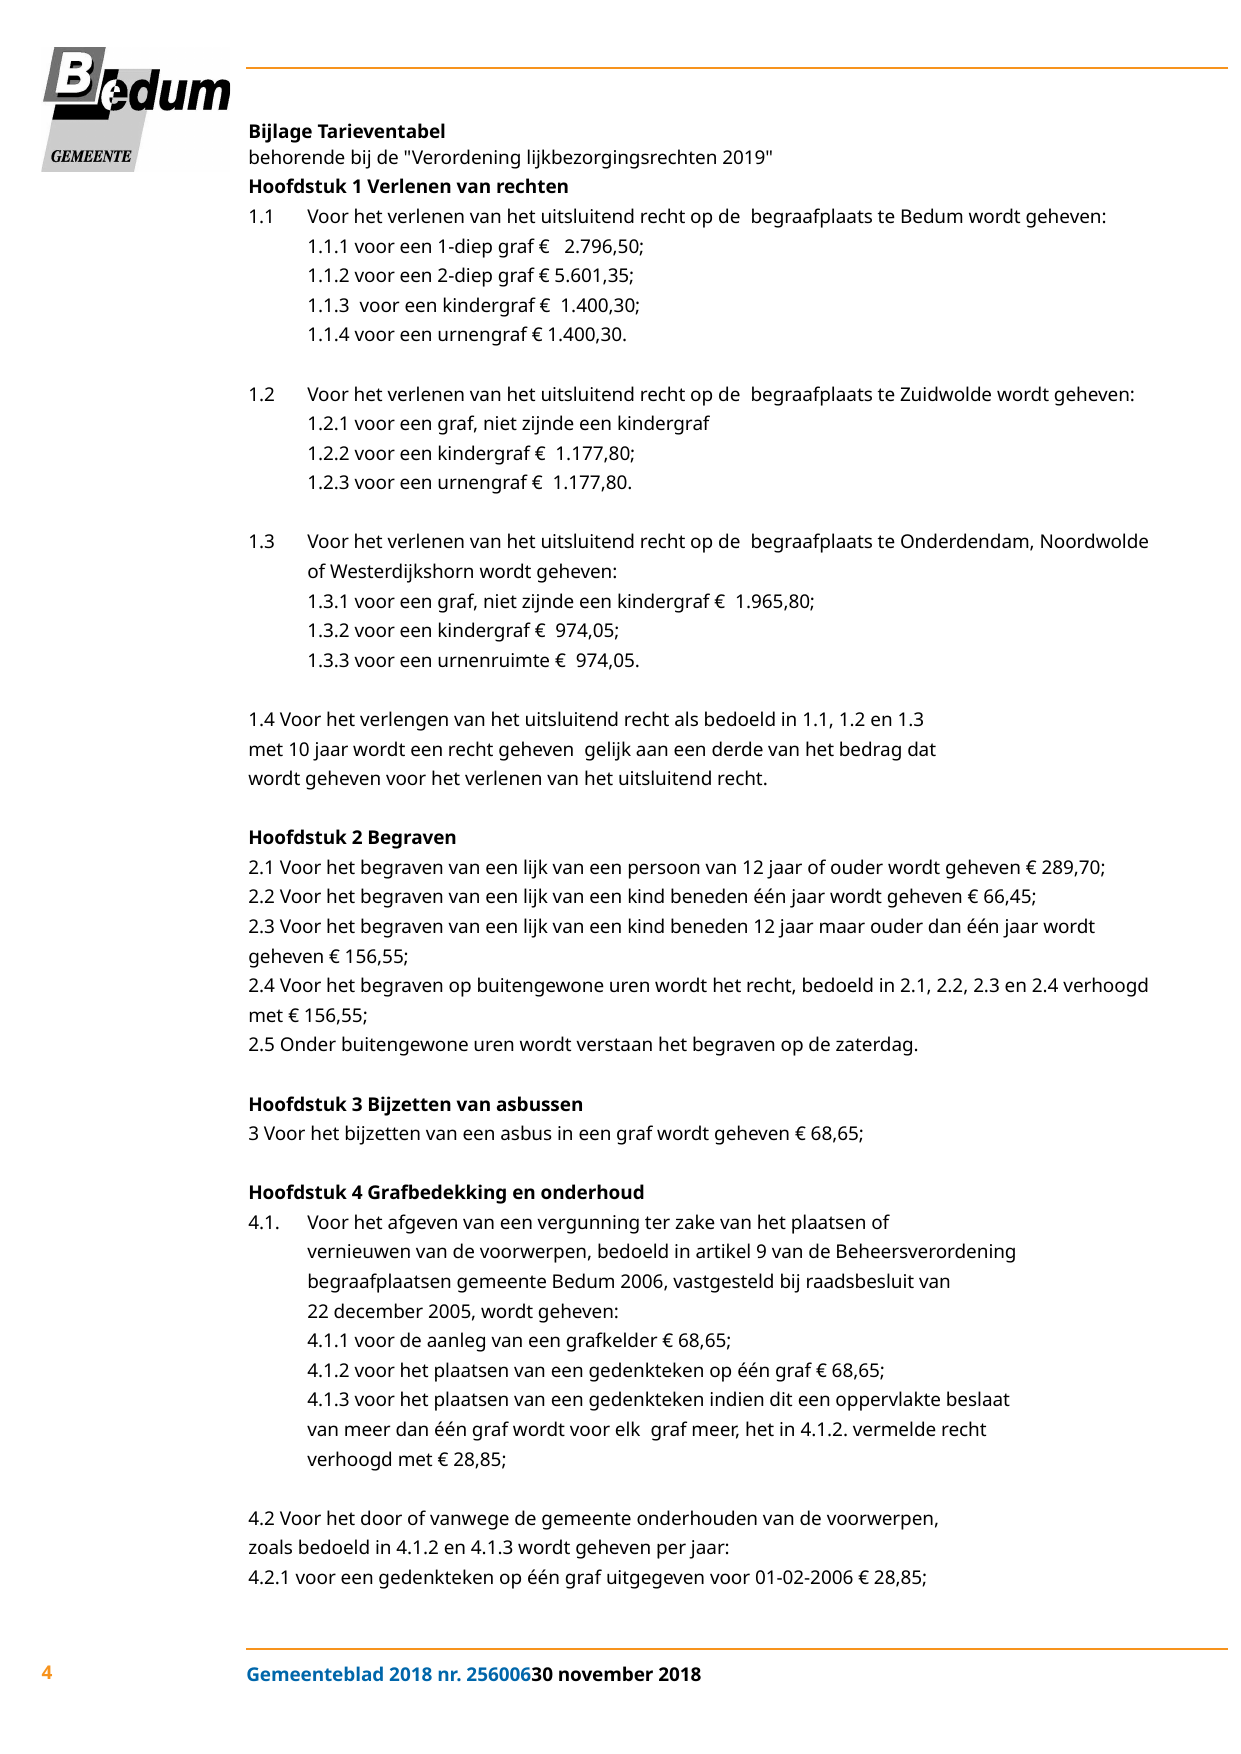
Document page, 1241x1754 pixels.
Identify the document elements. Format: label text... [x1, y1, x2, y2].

list 4.1.2 voor het plaatsen van een gedenkteken op één graf € 68,65; [248, 1357, 1152, 1383]
list 1.2.2 voor een kindergraf € 1.177,80; [248, 440, 1152, 466]
list Voor het verlenen van het uitsluitend recht op de begraafplaats te Zuidwolde wordt geheven: [248, 381, 1152, 407]
text 4.2 Voor het door of vanwege de gemeente onderhouden van de voorwerpen, [248, 1505, 1152, 1531]
text zoals bedoeld in 4.1.2 en 4.1.3 wordt geheven per jaar: [248, 1534, 1152, 1560]
list 1.2.1 voor een graf, niet zijnde een kindergraf [248, 410, 1152, 436]
picture [41, 47, 231, 172]
list 1.1.3 voor een kindergraf € 1.400,30; [248, 292, 1152, 318]
list Voor het verlenen van het uitsluitend recht op de begraafplaats te Onderdendam, Noordwolde of Westerdijkshorn wordt geheven: [248, 529, 1152, 584]
text Bijlage Tarieventabel [248, 116, 1152, 144]
text 2.4 Voor het begraven op buitengewone uren wordt het recht, bedoeld in 2.1, 2.2, 2.3 en 2.4 verhoogd met € 156,55; [248, 972, 1152, 1028]
list verhoogd met € 28,85; [248, 1446, 1152, 1472]
list 1.1.1 voor een 1-diep graf € 2.796,50; [248, 233, 1152, 259]
text wordt geheven voor het verlenen van het uitsluitend recht. [248, 765, 1152, 791]
list 4.1.3 voor het plaatsen van een gedenkteken indien dit een oppervlakte beslaat [248, 1387, 1152, 1412]
list Voor het afgeven van een vergunning ter zake van het plaatsen of [248, 1209, 1152, 1235]
text Hoofdstuk 2 Begraven [248, 824, 1152, 850]
text Hoofdstuk 3 Bijzetten van asbussen [248, 1091, 1152, 1117]
list 1.2.3 voor een urnengraf € 1.177,80. [248, 469, 1152, 495]
list 4.1.1 voor de aanleg van een grafkelder € 68,65; [248, 1327, 1152, 1353]
text 2.3 Voor het begraven van een lijk van een kind beneden 12 jaar maar ouder dan één jaar wordt geheven € 156,55; [248, 913, 1152, 969]
text 2.1 Voor het begraven van een lijk van een persoon van 12 jaar of ouder wordt geheven € 289,70; [248, 854, 1152, 880]
text 3 Voor het bijzetten van een asbus in een graf wordt geheven € 68,65; [248, 1120, 1152, 1146]
text 2.5 Onder buitengewone uren wordt verstaan het begraven op de zaterdag. [248, 1032, 1152, 1057]
text Hoofdstuk 1 Verlenen van rechten [248, 174, 1152, 199]
list 1.1.2 voor een 2-diep graf € 5.601,35; [248, 262, 1152, 288]
text met 10 jaar wordt een recht geheven gelijk aan een derde van het bedrag dat [248, 736, 1152, 762]
list 1.3.3 voor een urnenruimte € 974,05. [248, 647, 1152, 673]
list 1.3.2 voor een kindergraf € 974,05; [248, 617, 1152, 643]
list begraafplaatsen gemeente Bedum 2006, vastgesteld bij raadsbesluit van [248, 1268, 1152, 1294]
list 1.1.4 voor een urnengraf € 1.400,30. [248, 322, 1152, 347]
text behorende bij de "Verordening lijkbezorgingsrechten 2019" [248, 144, 1152, 170]
text 4.2.1 voor een gedenkteken op één graf uitgegeven voor 01-02-2006 € 28,85; [248, 1564, 1152, 1590]
list van meer dan één graf wordt voor elk graf meer, het in 4.1.2. vermelde recht [248, 1416, 1152, 1442]
text 1.4 Voor het verlengen van het uitsluitend recht als bedoeld in 1.1, 1.2 en 1.3 [248, 706, 1152, 732]
list vernieuwen van de voorwerpen, bedoeld in artikel 9 van de Beheersverordening [248, 1239, 1152, 1264]
text 2.2 Voor het begraven van een lijk van een kind beneden één jaar wordt geheven € 66,45; [248, 884, 1152, 909]
text Hoofdstuk 4 Grafbedekking en onderhoud [248, 1179, 1152, 1205]
list Voor het verlenen van het uitsluitend recht op de begraafplaats te Bedum wordt geheven: [248, 203, 1152, 229]
list 22 december 2005, wordt geheven: [248, 1298, 1152, 1324]
list 1.3.1 voor een graf, niet zijnde een kindergraf € 1.965,80; [248, 588, 1152, 614]
